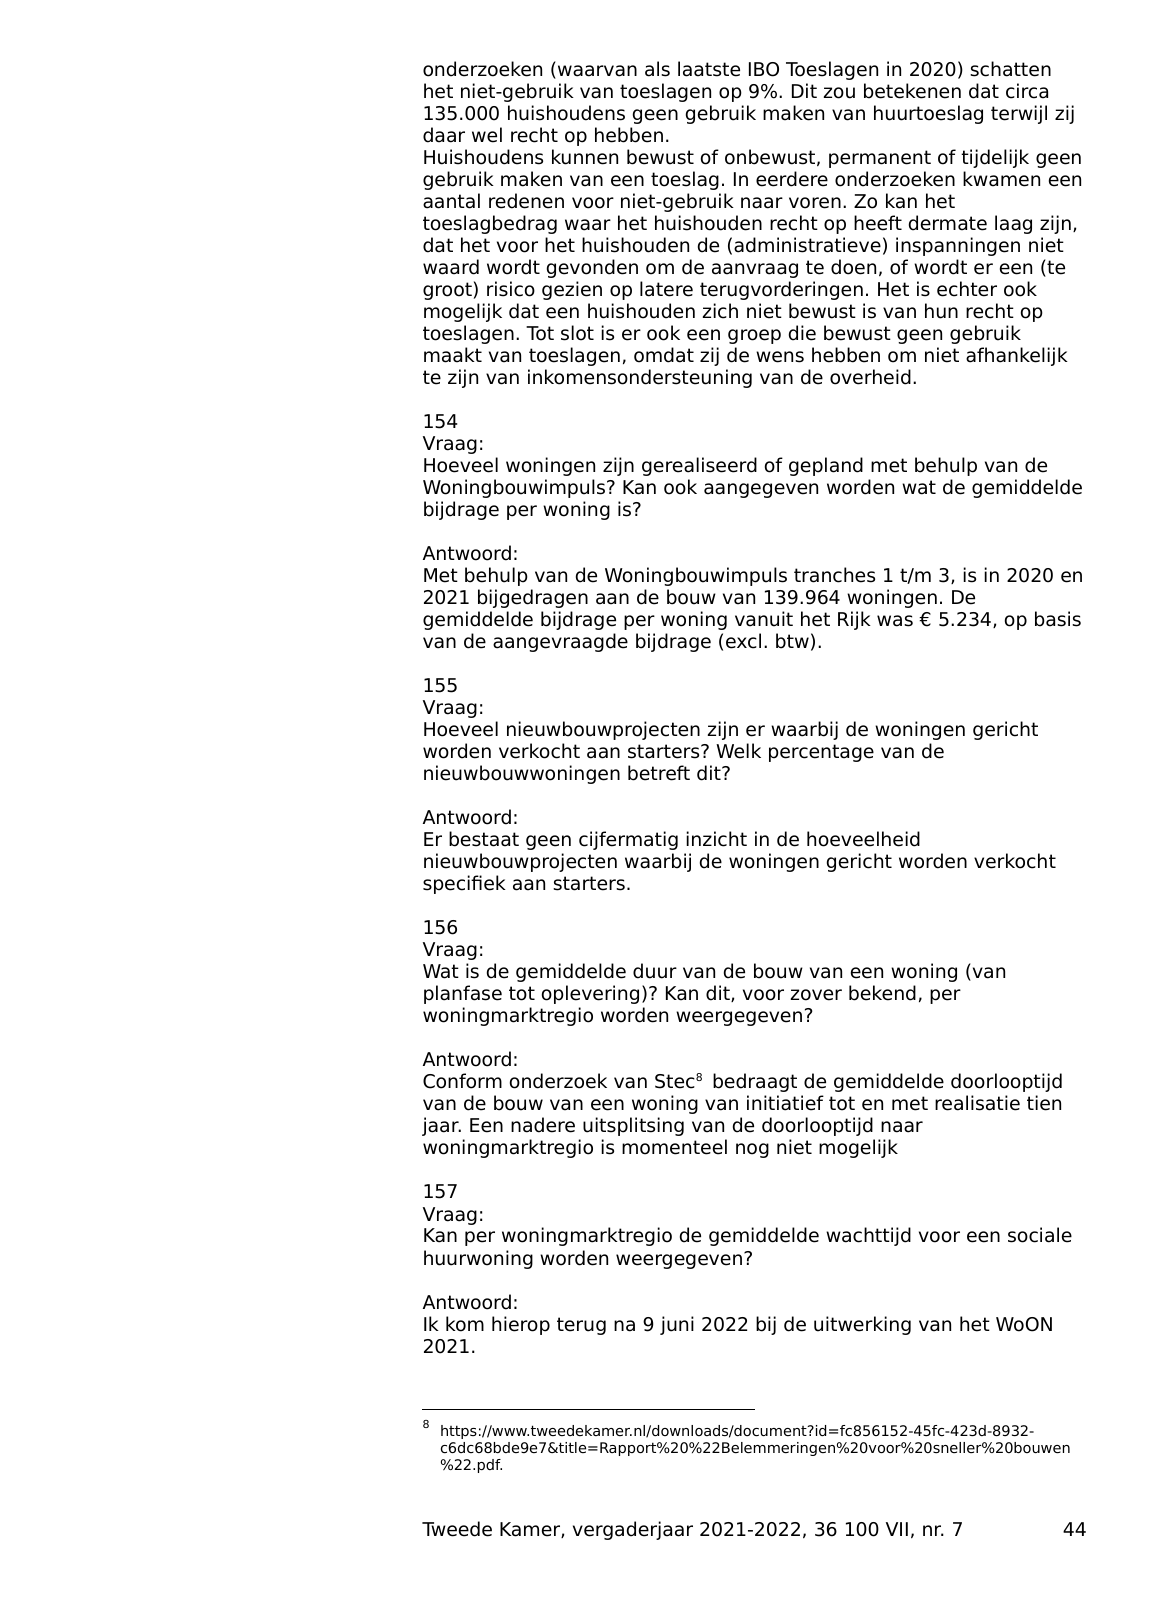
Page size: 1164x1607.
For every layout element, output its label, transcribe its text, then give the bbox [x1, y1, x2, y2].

text Hoeveel nieuwbouwprojecten zijn er waarbij de woningen gericht worden verkocht aan starters? Welk percentage van de nieuwbouwwoningen betreft dit? [422, 719, 1087, 785]
text Antwoord: [422, 1292, 1087, 1313]
text Wat is de gemiddelde duur van de bouw van een woning (van planfase tot oplevering)? Kan dit, voor zover bekend, per woningmarktregio worden weergegeven? [422, 961, 1087, 1027]
text Kan per woningmarktregio de gemiddelde wachttijd voor een sociale huurwoning worden weergegeven? [422, 1225, 1087, 1269]
text Huishoudens kunnen bewust of onbewust, permanent of tijdelijk geen gebruik maken van een toeslag. In eerdere onderzoeken kwamen een aantal redenen voor niet-gebruik naar voren. Zo kan het toeslagbedrag waar het huishouden recht op heeft dermate laag zijn, dat het voor het huishouden de (administratieve) inspanningen niet waard wordt gevonden om de aanvraag te doen, of wordt er een (te groot) risico gezien op latere terugvorderingen. Het is echter ook mogelijk dat een huishouden zich niet bewust is van hun recht op toeslagen. Tot slot is er ook een groep die bewust geen gebruik maakt van toeslagen, omdat zij de wens hebben om niet afhankelijk te zijn van inkomensondersteuning van de overheid. [422, 147, 1087, 389]
text Vraag: [422, 433, 1087, 455]
text Vraag: [422, 1203, 1087, 1225]
text Met behulp van de Woningbouwimpuls tranches 1 t/m 3, is in 2020 en 2021 bijgedragen aan de bouw van 139.964 woningen. De gemiddelde bijdrage per woning vanuit het Rijk was € 5.234, op basis van de aangevraagde bijdrage (excl. btw). [422, 565, 1087, 653]
text Antwoord: [422, 1049, 1087, 1071]
text Vraag: [422, 697, 1087, 719]
text Conform onderzoek van Stec bedraagt de gemiddelde doorlooptijd van de bouw van een woning van initiatief tot en met realisatie tien jaar. Een nadere uitsplitsing van de doorlooptijd naar woningmarktregio is momenteel nog niet mogelijk [422, 1071, 1087, 1159]
text Ik kom hierop terug na 9 juni 2022 bij de uitwerking van het WoON 2021. [422, 1313, 1087, 1357]
text Vraag: [422, 939, 1087, 961]
text Antwoord: [422, 543, 1087, 565]
text Antwoord: [422, 807, 1087, 829]
text Hoeveel woningen zijn gerealiseerd of gepland met behulp van de Woningbouwimpuls? Kan ook aangegeven worden wat de gemiddelde bijdrage per woning is? [422, 455, 1087, 521]
text 156 [422, 917, 1087, 939]
text Er bestaat geen cijfermatig inzicht in de hoeveelheid nieuwbouwprojecten waarbij de woningen gericht worden verkocht specifiek aan starters. [422, 829, 1087, 895]
text onderzoeken (waarvan als laatste IBO Toeslagen in 2020) schatten het niet-gebruik van toeslagen op 9%. Dit zou betekenen dat circa 135.000 huishoudens geen gebruik maken van huurtoeslag terwijl zij daar wel recht op hebben. [422, 59, 1087, 147]
text 157 [422, 1181, 1087, 1203]
text 155 [422, 675, 1087, 697]
text https://www.tweedekamer.nl/downloads/document?id=fc856152-45fc-423d-8932-c6dc68bde9e7&title=Rapport%20%22Belemmeringen%20voor%20sneller%20bouwen%22.pdf. [422, 1418, 1087, 1474]
text 154 [422, 411, 1087, 433]
